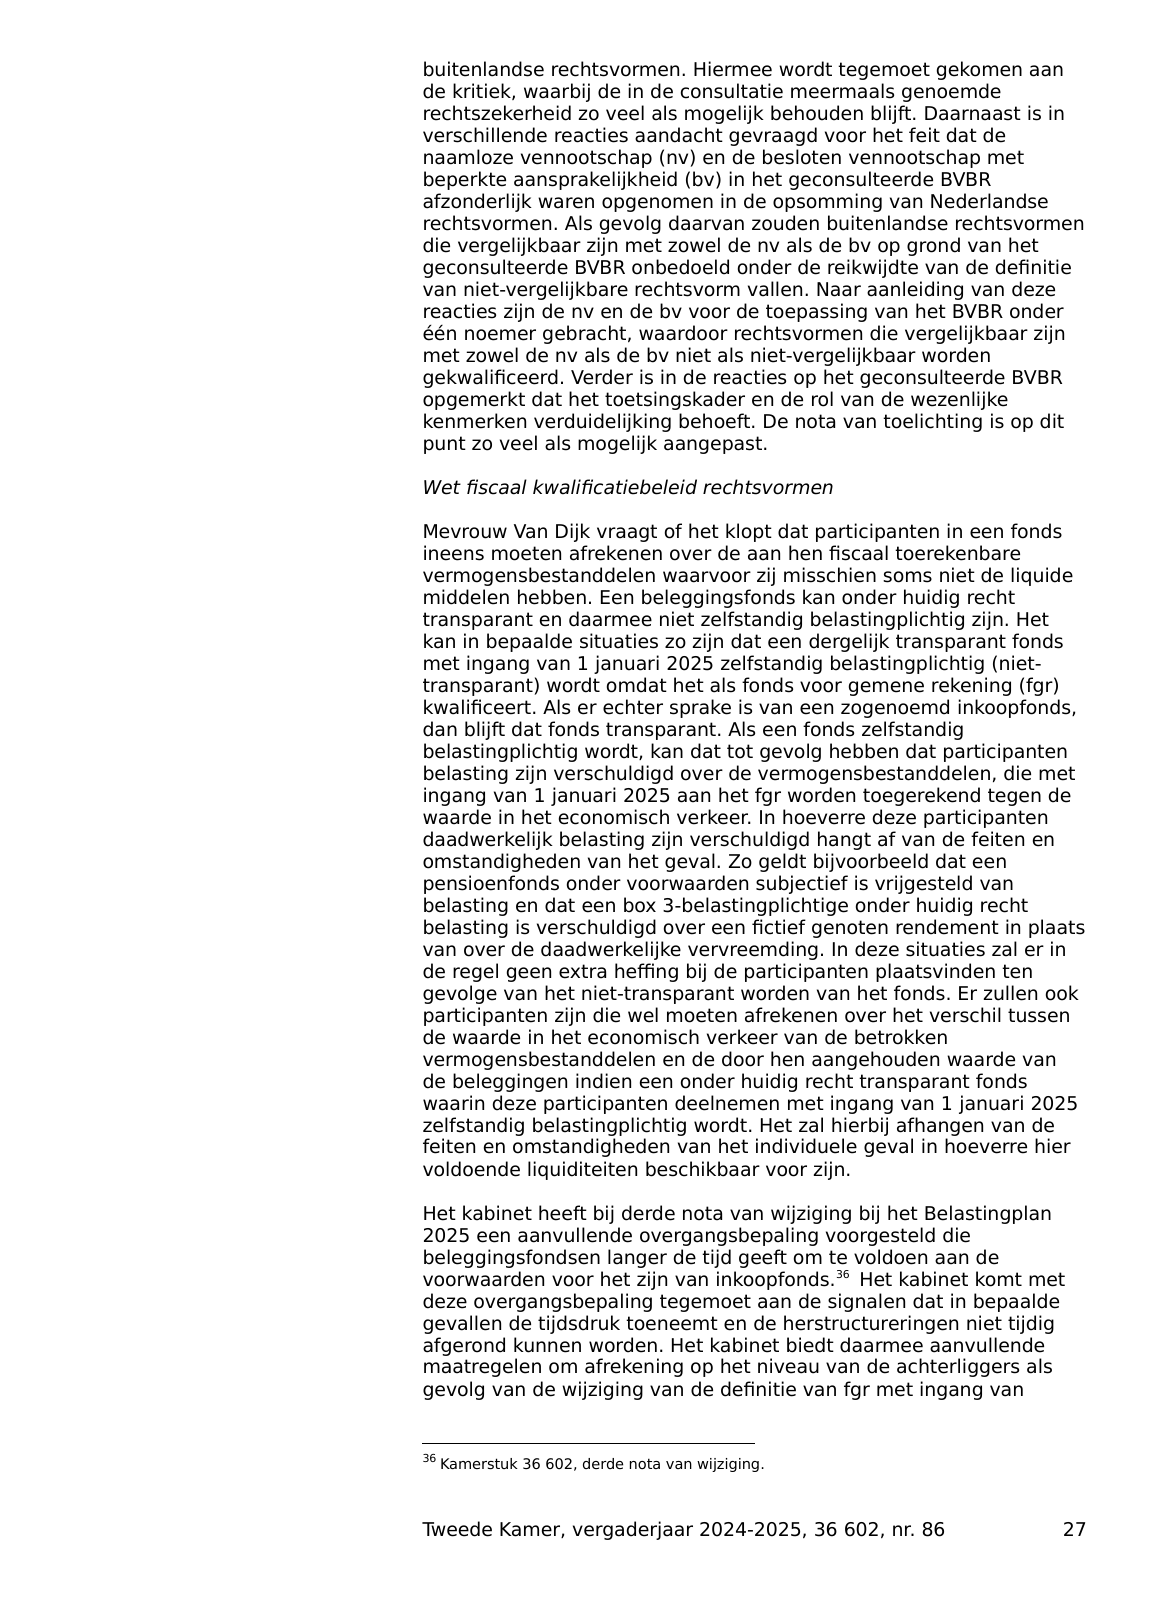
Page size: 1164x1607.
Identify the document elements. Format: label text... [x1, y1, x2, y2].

text Het kabinet heeft bij derde nota van wijziging bij het Belastingplan 2025 een aanvullende overgangsbepaling voorgesteld die beleggingsfondsen langer de tijd geeft om te voldoen aan de voorwaarden voor het zijn van inkoopfonds. Het kabinet komt met deze overgangsbepaling tegemoet aan de signalen dat in bepaalde gevallen de tijdsdruk toeneemt en de herstructureringen niet tijdig afgerond kunnen worden. Het kabinet biedt daarmee aanvullende maatregelen om afrekening op het niveau van de achterliggers als gevolg van de wijziging van de definitie van fgr met ingang van [422, 1203, 1087, 1400]
text Mevrouw Van Dijk vraagt of het klopt dat participanten in een fonds ineens moeten afrekenen over de aan hen fiscaal toerekenbare vermogensbestanddelen waarvoor zij misschien soms niet de liquide middelen hebben. Een beleggingsfonds kan onder huidig recht transparant en daarmee niet zelfstandig belastingplichtig zijn. Het kan in bepaalde situaties zo zijn dat een dergelijk transparant fonds met ingang van 1 januari 2025 zelfstandig belastingplichtig (niet-transparant) wordt omdat het als fonds voor gemene rekening (fgr) kwalificeert. Als er echter sprake is van een zogenoemd inkoopfonds, dan blijft dat fonds transparant. Als een fonds zelfstandig belastingplichtig wordt, kan dat tot gevolg hebben dat participanten belasting zijn verschuldigd over de vermogensbestanddelen, die met ingang van 1 januari 2025 aan het fgr worden toegerekend tegen de waarde in het economisch verkeer. In hoeverre deze participanten daadwerkelijk belasting zijn verschuldigd hangt af van de feiten en omstandigheden van het geval. Zo geldt bijvoorbeeld dat een pensioenfonds onder voorwaarden subjectief is vrijgesteld van belasting en dat een box 3-belastingplichtige onder huidig recht belasting is verschuldigd over een fictief genoten rendement in plaats van over de daadwerkelijke vervreemding. In deze situaties zal er in de regel geen extra heffing bij de participanten plaatsvinden ten gevolge van het niet-transparant worden van het fonds. Er zullen ook participanten zijn die wel moeten afrekenen over het verschil tussen de waarde in het economisch verkeer van de betrokken vermogensbestanddelen en de door hen aangehouden waarde van de beleggingen indien een onder huidig recht transparant fonds waarin deze participanten deelnemen met ingang van 1 januari 2025 zelfstandig belastingplichtig wordt. Het zal hierbij afhangen van de feiten en omstandigheden van het individuele geval in hoeverre hier voldoende liquiditeiten beschikbaar voor zijn. [422, 521, 1087, 1180]
text buitenlandse rechtsvormen. Hiermee wordt tegemoet gekomen aan de kritiek, waarbij de in de consultatie meermaals genoemde rechtszekerheid zo veel als mogelijk behouden blijft. Daarnaast is in verschillende reacties aandacht gevraagd voor het feit dat de naamloze vennootschap (nv) en de besloten vennootschap met beperkte aansprakelijkheid (bv) in het geconsulteerde BVBR afzonderlijk waren opgenomen in de opsomming van Nederlandse rechtsvormen. Als gevolg daarvan zouden buitenlandse rechtsvormen die vergelijkbaar zijn met zowel de nv als de bv op grond van het geconsulteerde BVBR onbedoeld onder de reikwijdte van de definitie van niet-vergelijkbare rechtsvorm vallen. Naar aanleiding van deze reacties zijn de nv en de bv voor de toepassing van het BVBR onder één noemer gebracht, waardoor rechtsvormen die vergelijkbaar zijn met zowel de nv als de bv niet als niet-vergelijkbaar worden gekwalificeerd. Verder is in de reacties op het geconsulteerde BVBR opgemerkt dat het toetsingskader en de rol van de wezenlijke kenmerken verduidelijking behoeft. De nota van toelichting is op dit punt zo veel als mogelijk aangepast. [422, 59, 1087, 455]
subtitle Wet fiscaal kwalificatiebeleid rechtsvormen [422, 477, 1087, 499]
text Kamerstuk 36 602, derde nota van wijziging. [422, 1452, 1087, 1474]
